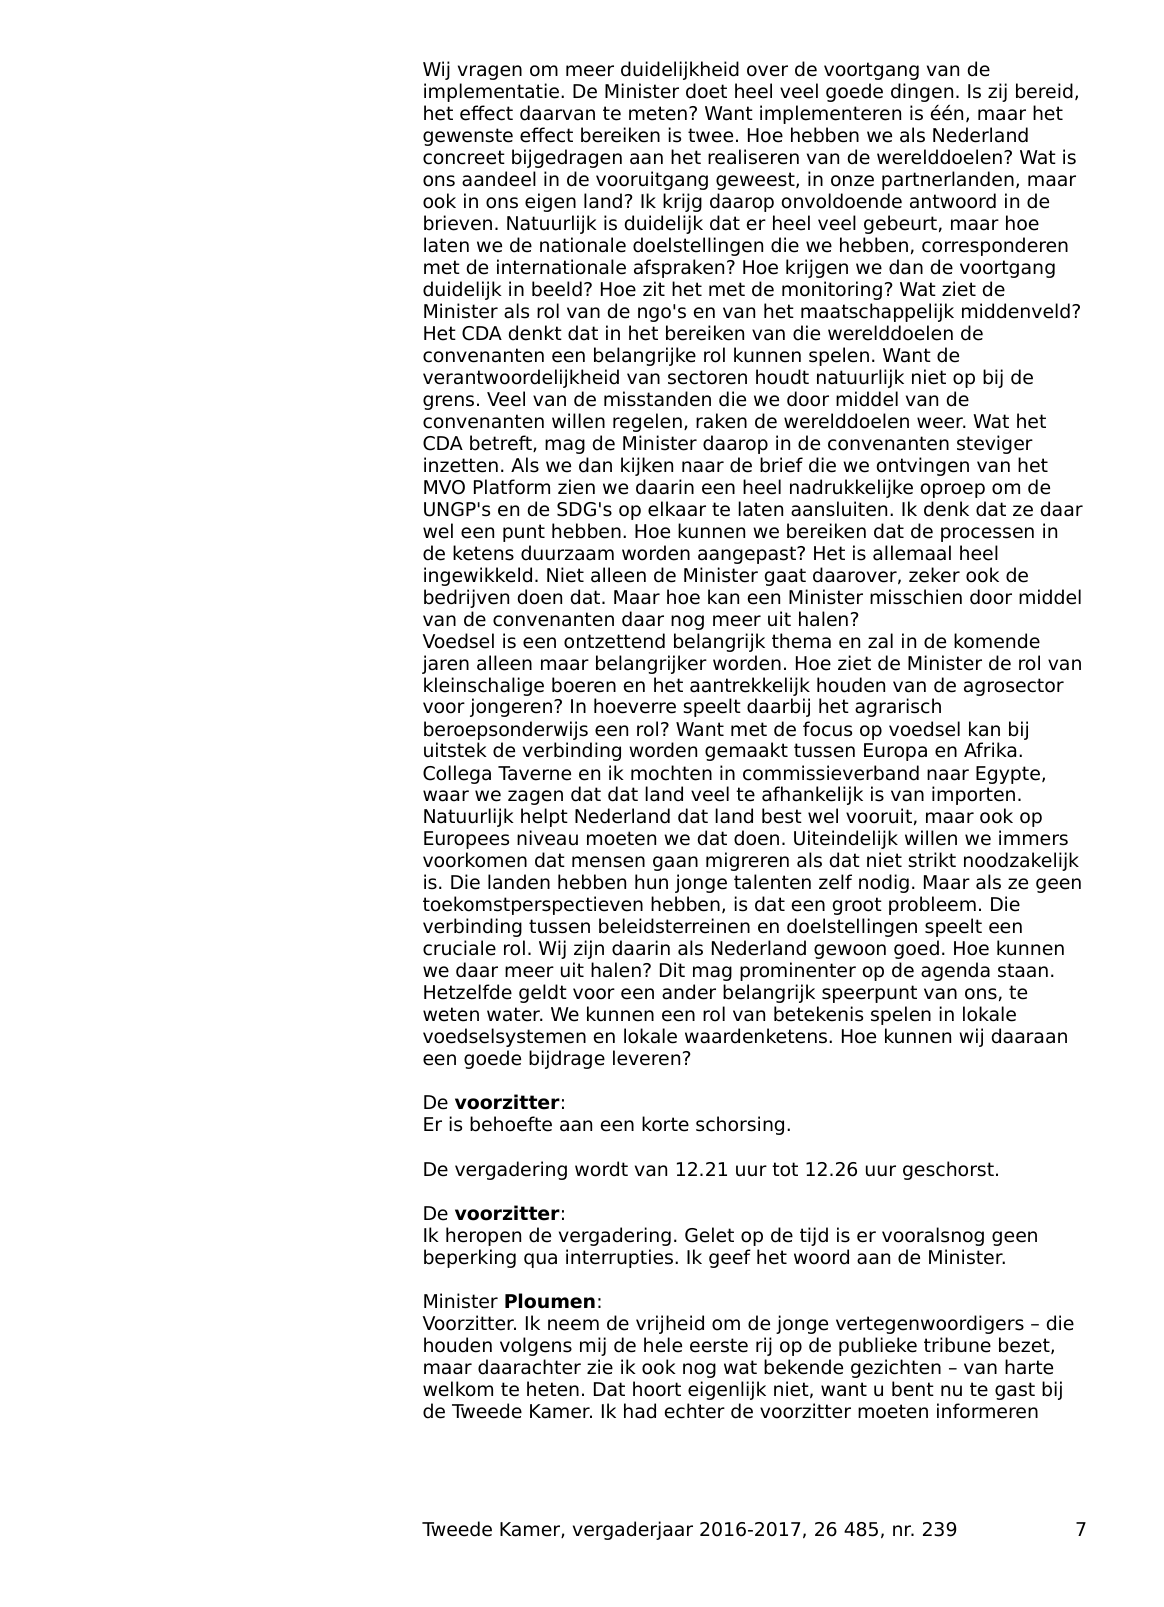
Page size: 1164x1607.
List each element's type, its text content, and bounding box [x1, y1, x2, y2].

text Voorzitter. Ik neem de vrijheid om de jonge vertegenwoordigers – die houden volgens mij de hele eerste rij op de publieke tribune bezet, maar daarachter zie ik ook nog wat bekende gezichten – van harte welkom te heten. Dat hoort eigenlijk niet, want u bent nu te gast bij de Tweede Kamer. Ik had echter de voorzitter moeten informeren [422, 1313, 1087, 1423]
text Wij vragen om meer duidelijkheid over de voortgang van de implementatie. De Minister doet heel veel goede dingen. Is zij bereid, het effect daarvan te meten? Want implementeren is één, maar het gewenste effect bereiken is twee. Hoe hebben we als Nederland concreet bijgedragen aan het realiseren van de werelddoelen? Wat is ons aandeel in de vooruitgang geweest, in onze partnerlanden, maar ook in ons eigen land? Ik krijg daarop onvoldoende antwoord in de brieven. Natuurlijk is duidelijk dat er heel veel gebeurt, maar hoe laten we de nationale doelstellingen die we hebben, corresponderen met de internationale afspraken? Hoe krijgen we dan de voortgang duidelijk in beeld? Hoe zit het met de monitoring? Wat ziet de Minister als rol van de ngo's en van het maatschappelijk middenveld? [422, 59, 1087, 323]
text Ik heropen de vergadering. Gelet op de tijd is er vooralsnog geen beperking qua interrupties. Ik geef het woord aan de Minister. [422, 1224, 1087, 1268]
text Het CDA denkt dat in het bereiken van die werelddoelen de convenanten een belangrijke rol kunnen spelen. Want de verantwoordelijkheid van sectoren houdt natuurlijk niet op bij de grens. Veel van de misstanden die we door middel van de convenanten willen regelen, raken de werelddoelen weer. Wat het CDA betreft, mag de Minister daarop in de convenanten steviger inzetten. Als we dan kijken naar de brief die we ontvingen van het MVO Platform zien we daarin een heel nadrukkelijke oproep om de UNGP's en de SDG's op elkaar te laten aansluiten. Ik denk dat ze daar wel een punt hebben. Hoe kunnen we bereiken dat de processen in de ketens duurzaam worden aangepast? Het is allemaal heel ingewikkeld. Niet alleen de Minister gaat daarover, zeker ook de bedrijven doen dat. Maar hoe kan een Minister misschien door middel van de convenanten daar nog meer uit halen? [422, 323, 1087, 631]
text Er is behoefte aan een korte schorsing. [422, 1114, 1087, 1136]
text De voorzitter: [422, 1092, 1087, 1114]
text Minister Ploumen: [422, 1291, 1087, 1313]
text De voorzitter: [422, 1203, 1087, 1224]
text Voedsel is een ontzettend belangrijk thema en zal in de komende jaren alleen maar belangrijker worden. Hoe ziet de Minister de rol van kleinschalige boeren en het aantrekkelijk houden van de agrosector voor jongeren? In hoeverre speelt daarbij het agrarisch beroepsonderwijs een rol? Want met de focus op voedsel kan bij uitstek de verbinding worden gemaakt tussen Europa en Afrika. Collega Taverne en ik mochten in commissieverband naar Egypte, waar we zagen dat dat land veel te afhankelijk is van importen. Natuurlijk helpt Nederland dat land best wel vooruit, maar ook op Europees niveau moeten we dat doen. Uiteindelijk willen we immers voorkomen dat mensen gaan migreren als dat niet strikt noodzakelijk is. Die landen hebben hun jonge talenten zelf nodig. Maar als ze geen toekomstperspectieven hebben, is dat een groot probleem. Die verbinding tussen beleidsterreinen en doelstellingen speelt een cruciale rol. Wij zijn daarin als Nederland gewoon goed. Hoe kunnen we daar meer uit halen? Dit mag prominenter op de agenda staan. Hetzelfde geldt voor een ander belangrijk speerpunt van ons, te weten water. We kunnen een rol van betekenis spelen in lokale voedselsystemen en lokale waardenketens. Hoe kunnen wij daaraan een goede bijdrage leveren? [422, 631, 1087, 1070]
text De vergadering wordt van 12.21 uur tot 12.26 uur geschorst. [422, 1158, 1087, 1180]
